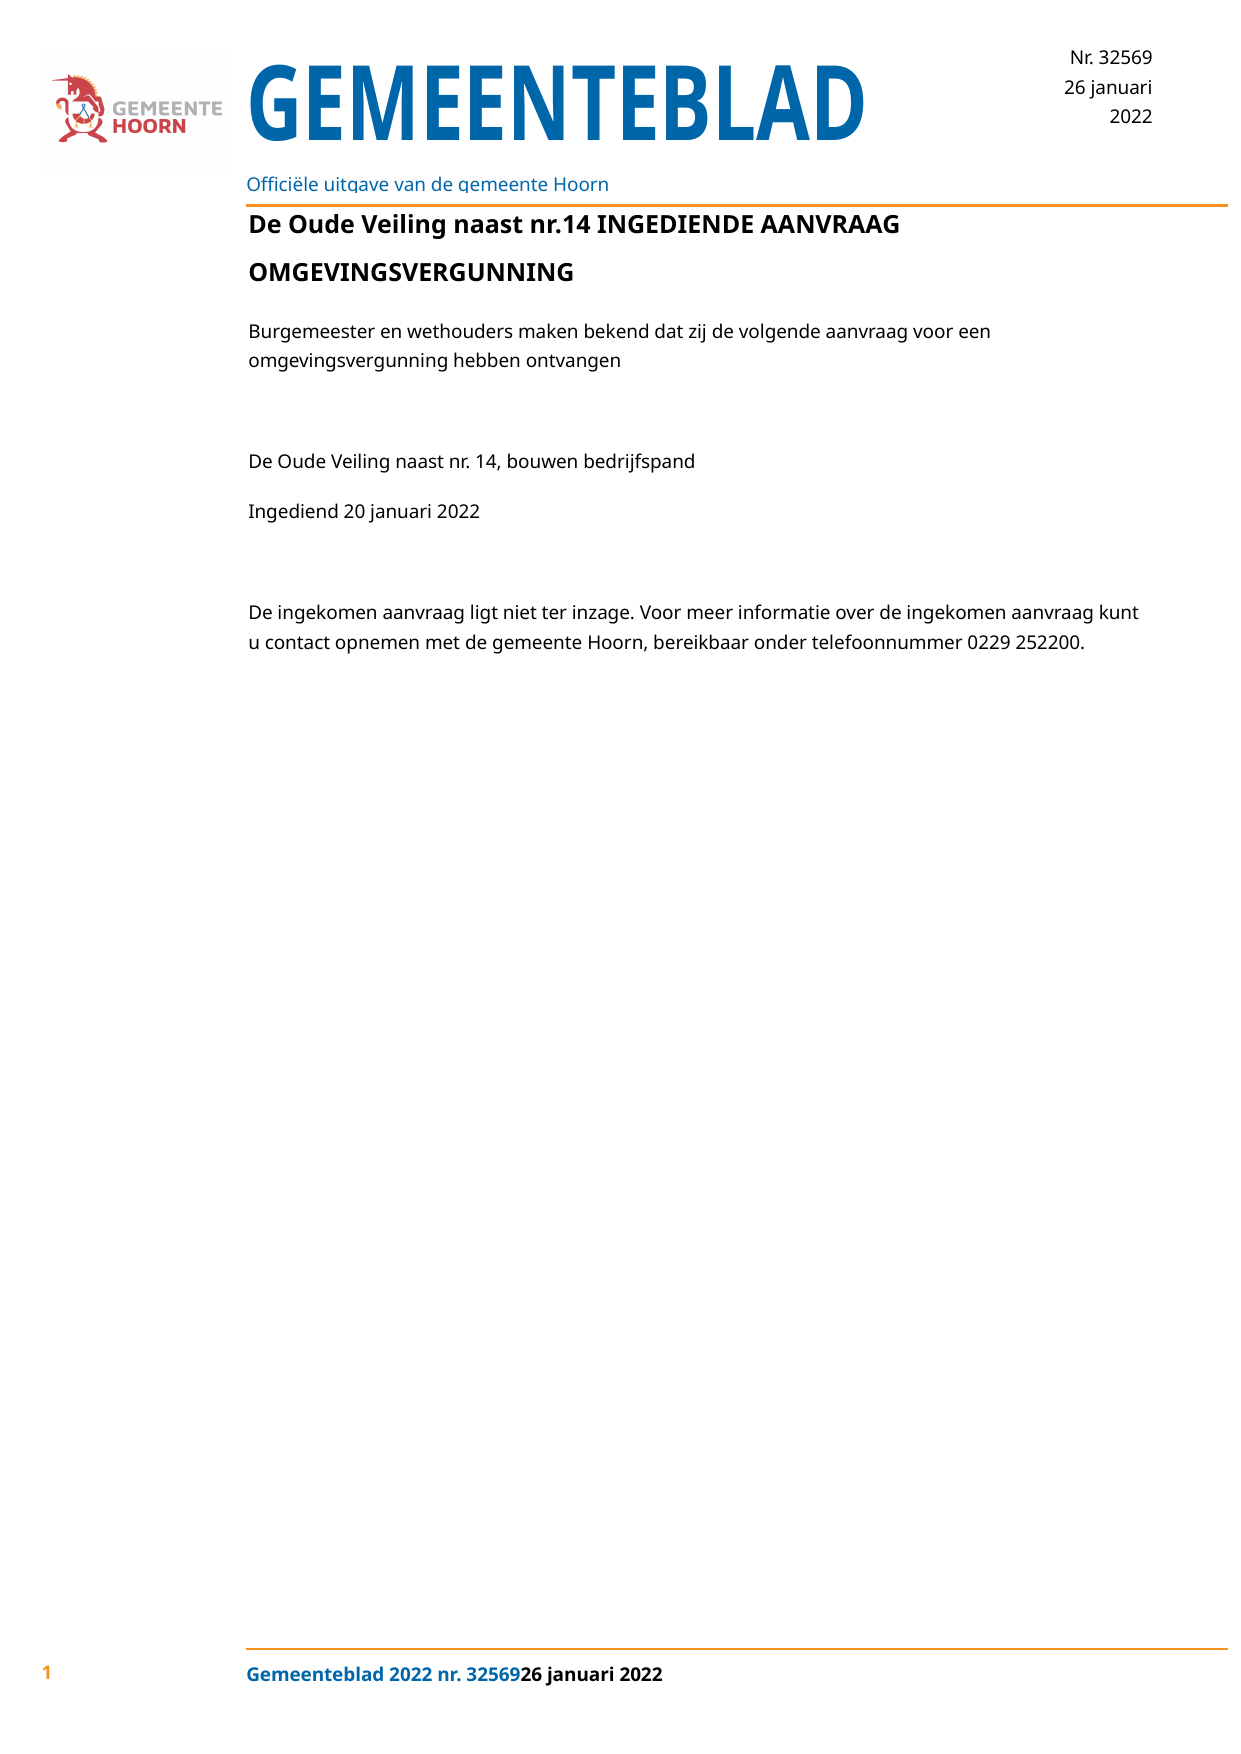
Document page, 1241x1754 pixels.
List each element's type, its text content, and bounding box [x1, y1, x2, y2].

text De Oude Veiling naast nr.14 INGEDIENDE AANVRAAG OMGEVINGSVERGUNNING [248, 207, 1152, 288]
text Burgemeester en wethouders maken bekend dat zij de volgende aanvraag voor een omgevingsvergunning hebben ontvangen [248, 318, 1152, 373]
picture [41, 47, 231, 172]
text De ingekomen aanvraag ligt niet ter inzage. Voor meer informatie over de ingekomen aanvraag kunt u contact opnemen met de gemeente Hoorn, bereikbaar onder telefoonnummer 0229 252200. [248, 599, 1152, 655]
text De Oude Veiling naast nr. 14, bouwen bedrijfspand [248, 448, 1152, 474]
text Ingediend 20 januari 2022 [248, 499, 1152, 524]
